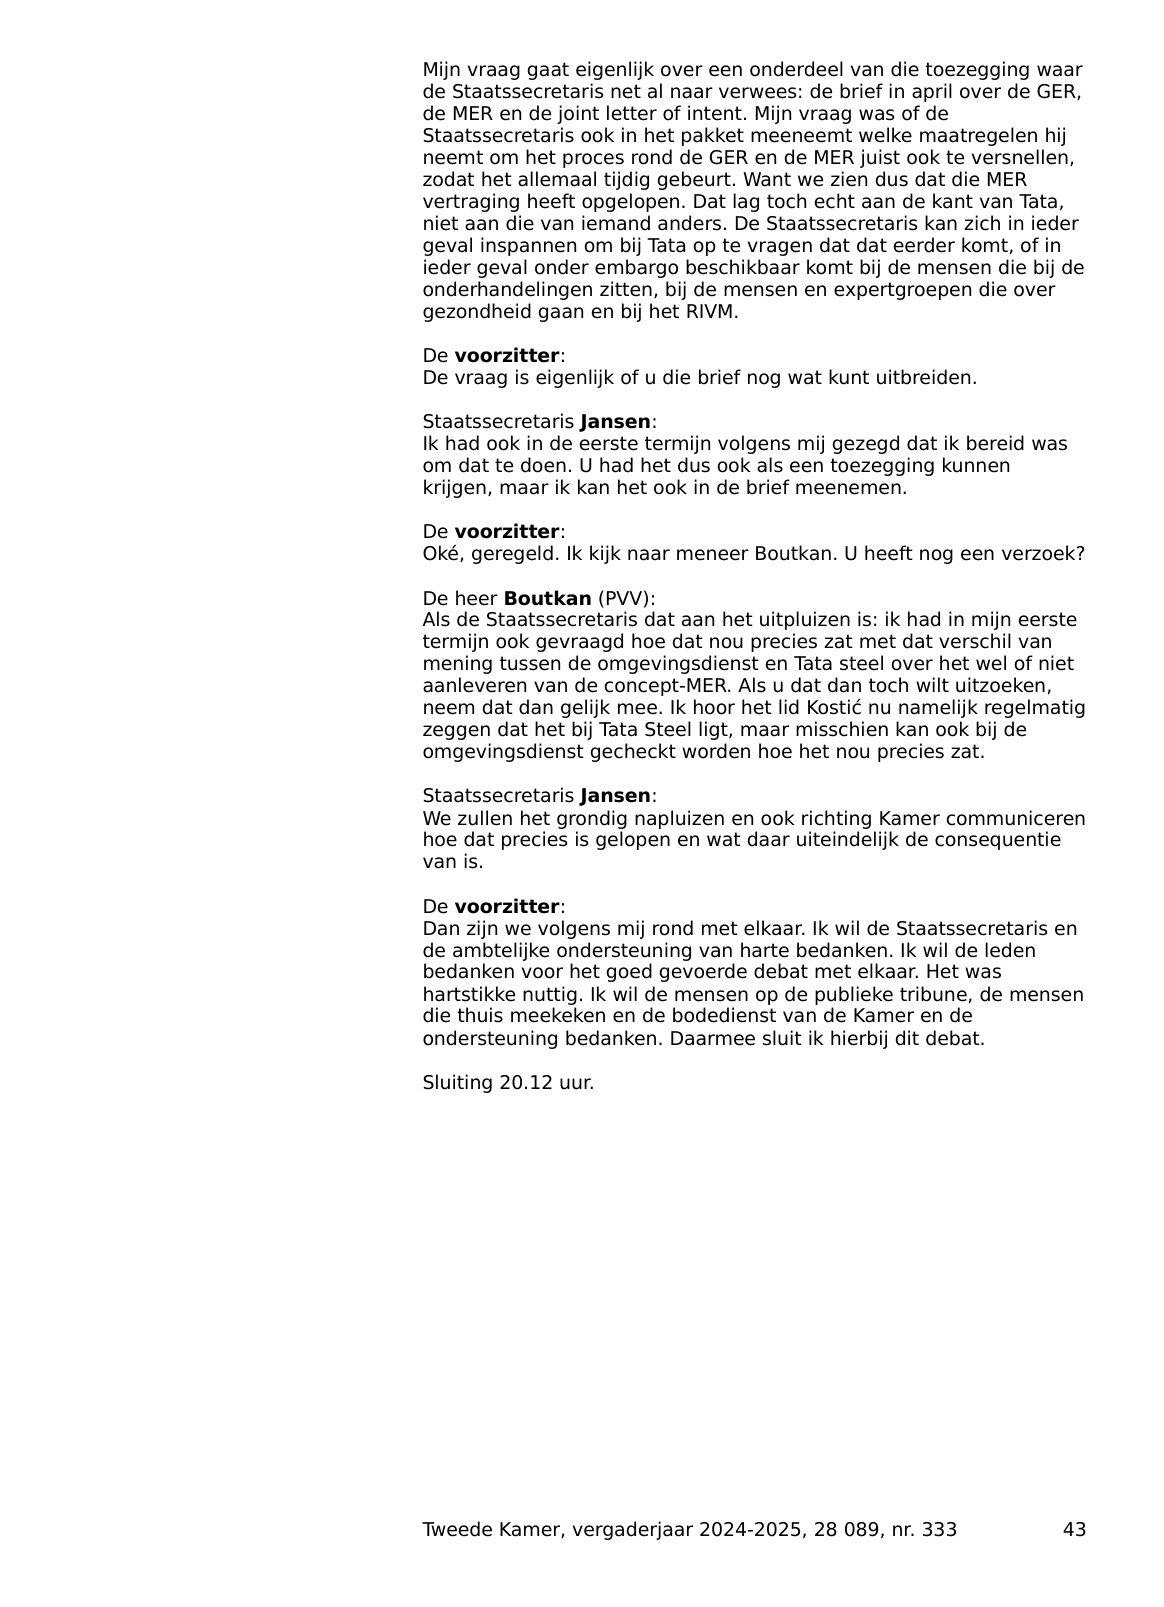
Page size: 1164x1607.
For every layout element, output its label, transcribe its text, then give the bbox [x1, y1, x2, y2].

text We zullen het grondig napluizen en ook richting Kamer communiceren hoe dat precies is gelopen en wat daar uiteindelijk de consequentie van is. [422, 807, 1087, 873]
text De vraag is eigenlijk of u die brief nog wat kunt uitbreiden. [422, 367, 1087, 389]
text De voorzitter: [422, 345, 1087, 367]
text Ik had ook in de eerste termijn volgens mij gezegd dat ik bereid was om dat te doen. U had het dus ook als een toezegging kunnen krijgen, maar ik kan het ook in de brief meenemen. [422, 433, 1087, 499]
text Dan zijn we volgens mij rond met elkaar. Ik wil de Staatssecretaris en de ambtelijke ondersteuning van harte bedanken. Ik wil de leden bedanken voor het goed gevoerde debat met elkaar. Het was hartstikke nuttig. Ik wil de mensen op de publieke tribune, de mensen die thuis meekeken en de bodedienst van de Kamer en de ondersteuning bedanken. Daarmee sluit ik hierbij dit debat. [422, 917, 1087, 1049]
text De heer Boutkan (PVV): [422, 587, 1087, 609]
text De voorzitter: [422, 521, 1087, 543]
text Sluiting 20.12 uur. [422, 1072, 1087, 1093]
text Staatssecretaris Jansen: [422, 785, 1087, 807]
text Als de Staatssecretaris dat aan het uitpluizen is: ik had in mijn eerste termijn ook gevraagd hoe dat nou precies zat met dat verschil van mening tussen de omgevingsdienst en Tata steel over het wel of niet aanleveren van de concept-MER. Als u dat dan toch wilt uitzoeken, neem dat dan gelijk mee. Ik hoor het lid Kostić nu namelijk regelmatig zeggen dat het bij Tata Steel ligt, maar misschien kan ook bij de omgevingsdienst gecheckt worden hoe het nou precies zat. [422, 609, 1087, 763]
text Mijn vraag gaat eigenlijk over een onderdeel van die toezegging waar de Staatssecretaris net al naar verwees: de brief in april over de GER, de MER en de joint letter of intent. Mijn vraag was of de Staatssecretaris ook in het pakket meeneemt welke maatregelen hij neemt om het proces rond de GER en de MER juist ook te versnellen, zodat het allemaal tijdig gebeurt. Want we zien dus dat die MER vertraging heeft opgelopen. Dat lag toch echt aan de kant van Tata, niet aan die van iemand anders. De Staatssecretaris kan zich in ieder geval inspannen om bij Tata op te vragen dat dat eerder komt, of in ieder geval onder embargo beschikbaar komt bij de mensen die bij de onderhandelingen zitten, bij de mensen en expertgroepen die over gezondheid gaan en bij het RIVM. [422, 59, 1087, 323]
text De voorzitter: [422, 896, 1087, 917]
text Oké, geregeld. Ik kijk naar meneer Boutkan. U heeft nog een verzoek? [422, 543, 1087, 565]
text Staatssecretaris Jansen: [422, 411, 1087, 433]
